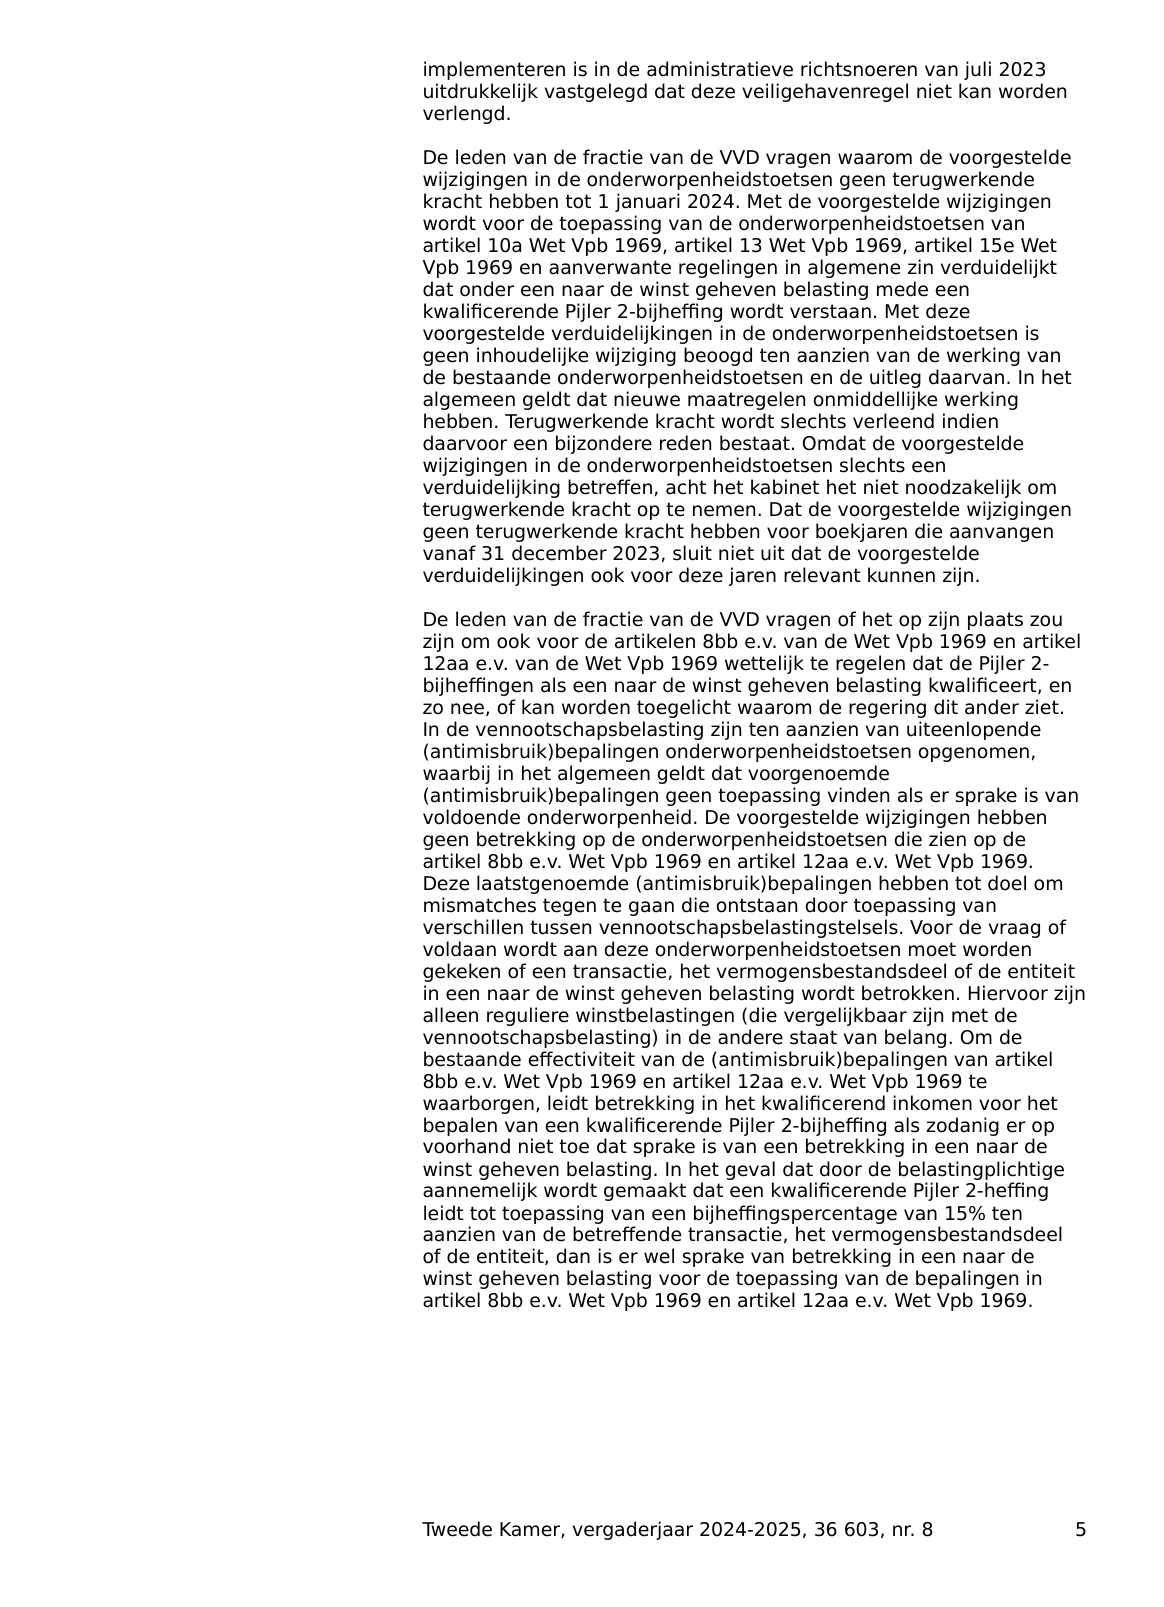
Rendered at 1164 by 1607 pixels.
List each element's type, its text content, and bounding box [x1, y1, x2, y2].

text De leden van de fractie van de VVD vragen waarom de voorgestelde wijzigingen in de onderworpenheidstoetsen geen terugwerkende kracht hebben tot 1 januari 2024. Met de voorgestelde wijzigingen wordt voor de toepassing van de onderworpenheidstoetsen van artikel 10a Wet Vpb 1969, artikel 13 Wet Vpb 1969, artikel 15e Wet Vpb 1969 en aanverwante regelingen in algemene zin verduidelijkt dat onder een naar de winst geheven belasting mede een kwalificerende Pijler 2-bijheffing wordt verstaan. Met deze voorgestelde verduidelijkingen in de onderworpenheidstoetsen is geen inhoudelijke wijziging beoogd ten aanzien van de werking van de bestaande onderworpenheidstoetsen en de uitleg daarvan. In het algemeen geldt dat nieuwe maatregelen onmiddellijke werking hebben. Terugwerkende kracht wordt slechts verleend indien daarvoor een bijzondere reden bestaat. Omdat de voorgestelde wijzigingen in de onderworpenheidstoetsen slechts een verduidelijking betreffen, acht het kabinet het niet noodzakelijk om terugwerkende kracht op te nemen. Dat de voorgestelde wijzigingen geen terugwerkende kracht hebben voor boekjaren die aanvangen vanaf 31 december 2023, sluit niet uit dat de voorgestelde verduidelijkingen ook voor deze jaren relevant kunnen zijn. [422, 147, 1087, 587]
text implementeren is in de administratieve richtsnoeren van juli 2023 uitdrukkelijk vastgelegd dat deze veiligehavenregel niet kan worden verlengd. [422, 59, 1087, 125]
text De leden van de fractie van de VVD vragen of het op zijn plaats zou zijn om ook voor de artikelen 8bb e.v. van de Wet Vpb 1969 en artikel 12aa e.v. van de Wet Vpb 1969 wettelijk te regelen dat de Pijler 2-bijheffingen als een naar de winst geheven belasting kwalificeert, en zo nee, of kan worden toegelicht waarom de regering dit ander ziet. In de vennootschapsbelasting zijn ten aanzien van uiteenlopende (antimisbruik)bepalingen onderworpenheidstoetsen opgenomen, waarbij in het algemeen geldt dat voorgenoemde (antimisbruik)bepalingen geen toepassing vinden als er sprake is van voldoende onderworpenheid. De voorgestelde wijzigingen hebben geen betrekking op de onderworpenheidstoetsen die zien op de artikel 8bb e.v. Wet Vpb 1969 en artikel 12aa e.v. Wet Vpb 1969. Deze laatstgenoemde (antimisbruik)bepalingen hebben tot doel om mismatches tegen te gaan die ontstaan door toepassing van verschillen tussen vennootschapsbelastingstelsels. Voor de vraag of voldaan wordt aan deze onderworpenheidstoetsen moet worden gekeken of een transactie, het vermogensbestandsdeel of de entiteit in een naar de winst geheven belasting wordt betrokken. Hiervoor zijn alleen reguliere winstbelastingen (die vergelijkbaar zijn met de vennootschapsbelasting) in de andere staat van belang. Om de bestaande effectiviteit van de (antimisbruik)bepalingen van artikel 8bb e.v. Wet Vpb 1969 en artikel 12aa e.v. Wet Vpb 1969 te waarborgen, leidt betrekking in het kwalificerend inkomen voor het bepalen van een kwalificerende Pijler 2-bijheffing als zodanig er op voorhand niet toe dat sprake is van een betrekking in een naar de winst geheven belasting. In het geval dat door de belastingplichtige aannemelijk wordt gemaakt dat een kwalificerende Pijler 2-heffing leidt tot toepassing van een bijheffingspercentage van 15% ten aanzien van de betreffende transactie, het vermogensbestandsdeel of de entiteit, dan is er wel sprake van betrekking in een naar de winst geheven belasting voor de toepassing van de bepalingen in artikel 8bb e.v. Wet Vpb 1969 en artikel 12aa e.v. Wet Vpb 1969. [422, 609, 1087, 1312]
